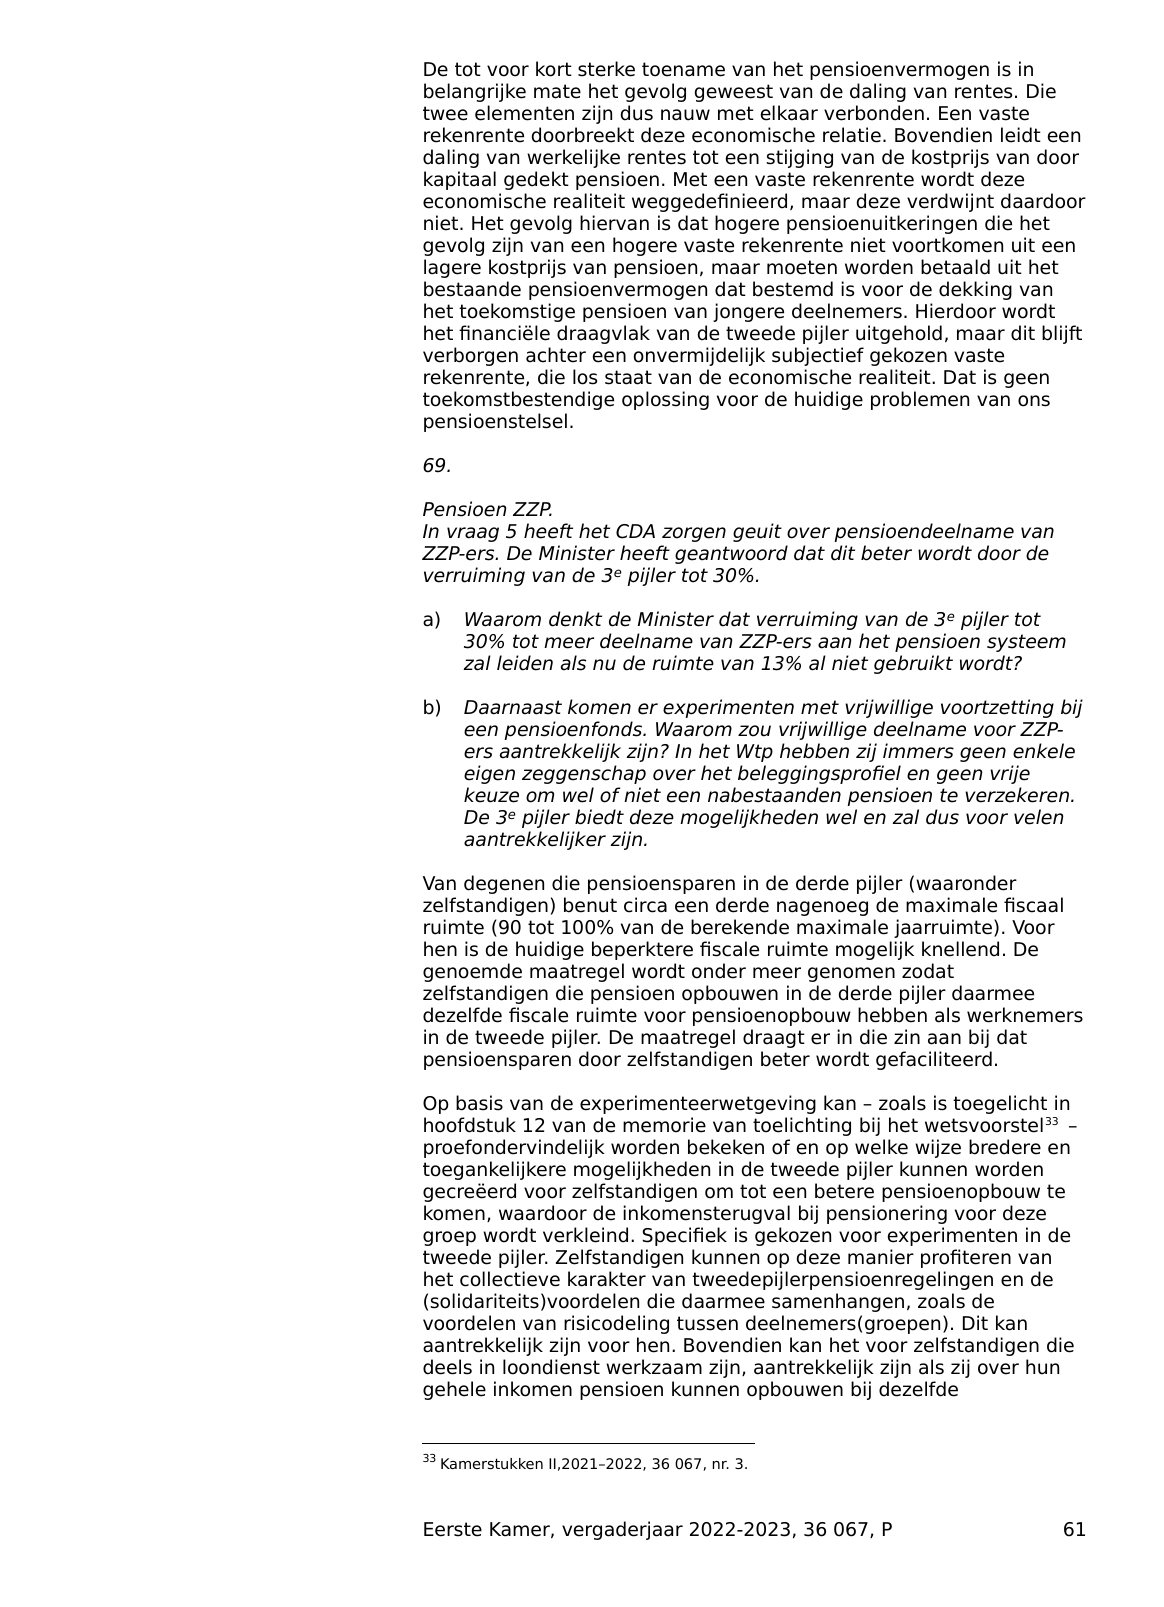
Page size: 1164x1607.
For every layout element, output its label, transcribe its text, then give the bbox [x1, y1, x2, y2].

text b) Daarnaast komen er experimenten met vrijwillige voortzetting bij een pensioenfonds. Waarom zou vrijwillige deelname voor ZZP-ers aantrekkelijk zijn? In het Wtp hebben zij immers geen enkele eigen zeggenschap over het beleggingsprofiel en geen vrije keuze om wel of niet een nabestaanden pensioen te verzekeren. De 3e pijler biedt deze mogelijkheden wel en zal dus voor velen aantrekkelijker zijn. [422, 697, 1087, 851]
text Van degenen die pensioensparen in de derde pijler (waaronder zelfstandigen) benut circa een derde nagenoeg de maximale fiscaal ruimte (90 tot 100% van de berekende maximale jaarruimte). Voor hen is de huidige beperktere fiscale ruimte mogelijk knellend. De genoemde maatregel wordt onder meer genomen zodat zelfstandigen die pensioen opbouwen in de derde pijler daarmee dezelfde fiscale ruimte voor pensioenopbouw hebben als werknemers in de tweede pijler. De maatregel draagt er in die zin aan bij dat pensioensparen door zelfstandigen beter wordt gefaciliteerd. [422, 873, 1087, 1071]
text Op basis van de experimenteerwetgeving kan – zoals is toegelicht in hoofdstuk 12 van de memorie van toelichting bij het wetsvoorstel – proefondervindelijk worden bekeken of en op welke wijze bredere en toegankelijkere mogelijkheden in de tweede pijler kunnen worden gecreëerd voor zelfstandigen om tot een betere pensioenopbouw te komen, waardoor de inkomensterugval bij pensionering voor deze groep wordt verkleind. Specifiek is gekozen voor experimenten in de tweede pijler. Zelfstandigen kunnen op deze manier profiteren van het collectieve karakter van tweedepijlerpensioenregelingen en de (solidariteits)voordelen die daarmee samenhangen, zoals de voordelen van risicodeling tussen deelnemers(groepen). Dit kan aantrekkelijk zijn voor hen. Bovendien kan het voor zelfstandigen die deels in loondienst werkzaam zijn, aantrekkelijk zijn als zij over hun gehele inkomen pensioen kunnen opbouwen bij dezelfde [422, 1093, 1087, 1401]
text De tot voor kort sterke toename van het pensioenvermogen is in belangrijke mate het gevolg geweest van de daling van rentes. Die twee elementen zijn dus nauw met elkaar verbonden. Een vaste rekenrente doorbreekt deze economische relatie. Bovendien leidt een daling van werkelijke rentes tot een stijging van de kostprijs van door kapitaal gedekt pensioen. Met een vaste rekenrente wordt deze economische realiteit weggedefinieerd, maar deze verdwijnt daardoor niet. Het gevolg hiervan is dat hogere pensioenuitkeringen die het gevolg zijn van een hogere vaste rekenrente niet voortkomen uit een lagere kostprijs van pensioen, maar moeten worden betaald uit het bestaande pensioenvermogen dat bestemd is voor de dekking van het toekomstige pensioen van jongere deelnemers. Hierdoor wordt het financiële draagvlak van de tweede pijler uitgehold, maar dit blijft verborgen achter een onvermijdelijk subjectief gekozen vaste rekenrente, die los staat van de economische realiteit. Dat is geen toekomstbestendige oplossing voor de huidige problemen van ons pensioenstelsel. [422, 59, 1087, 433]
text a) Waarom denkt de Minister dat verruiming van de 3e pijler tot 30% tot meer deelname van ZZP-ers aan het pensioen systeem zal leiden als nu de ruimte van 13% al niet gebruikt wordt? [422, 609, 1087, 675]
text Kamerstukken II,2021–2022, 36 067, nr. 3. [422, 1452, 1087, 1474]
text In vraag 5 heeft het CDA zorgen geuit over pensioendeelname van ZZP-ers. De Minister heeft geantwoord dat dit beter wordt door de verruiming van de 3e pijler tot 30%. [422, 521, 1087, 587]
text Pensioen ZZP. [422, 499, 1087, 521]
subtitle 69. [422, 455, 1087, 477]
